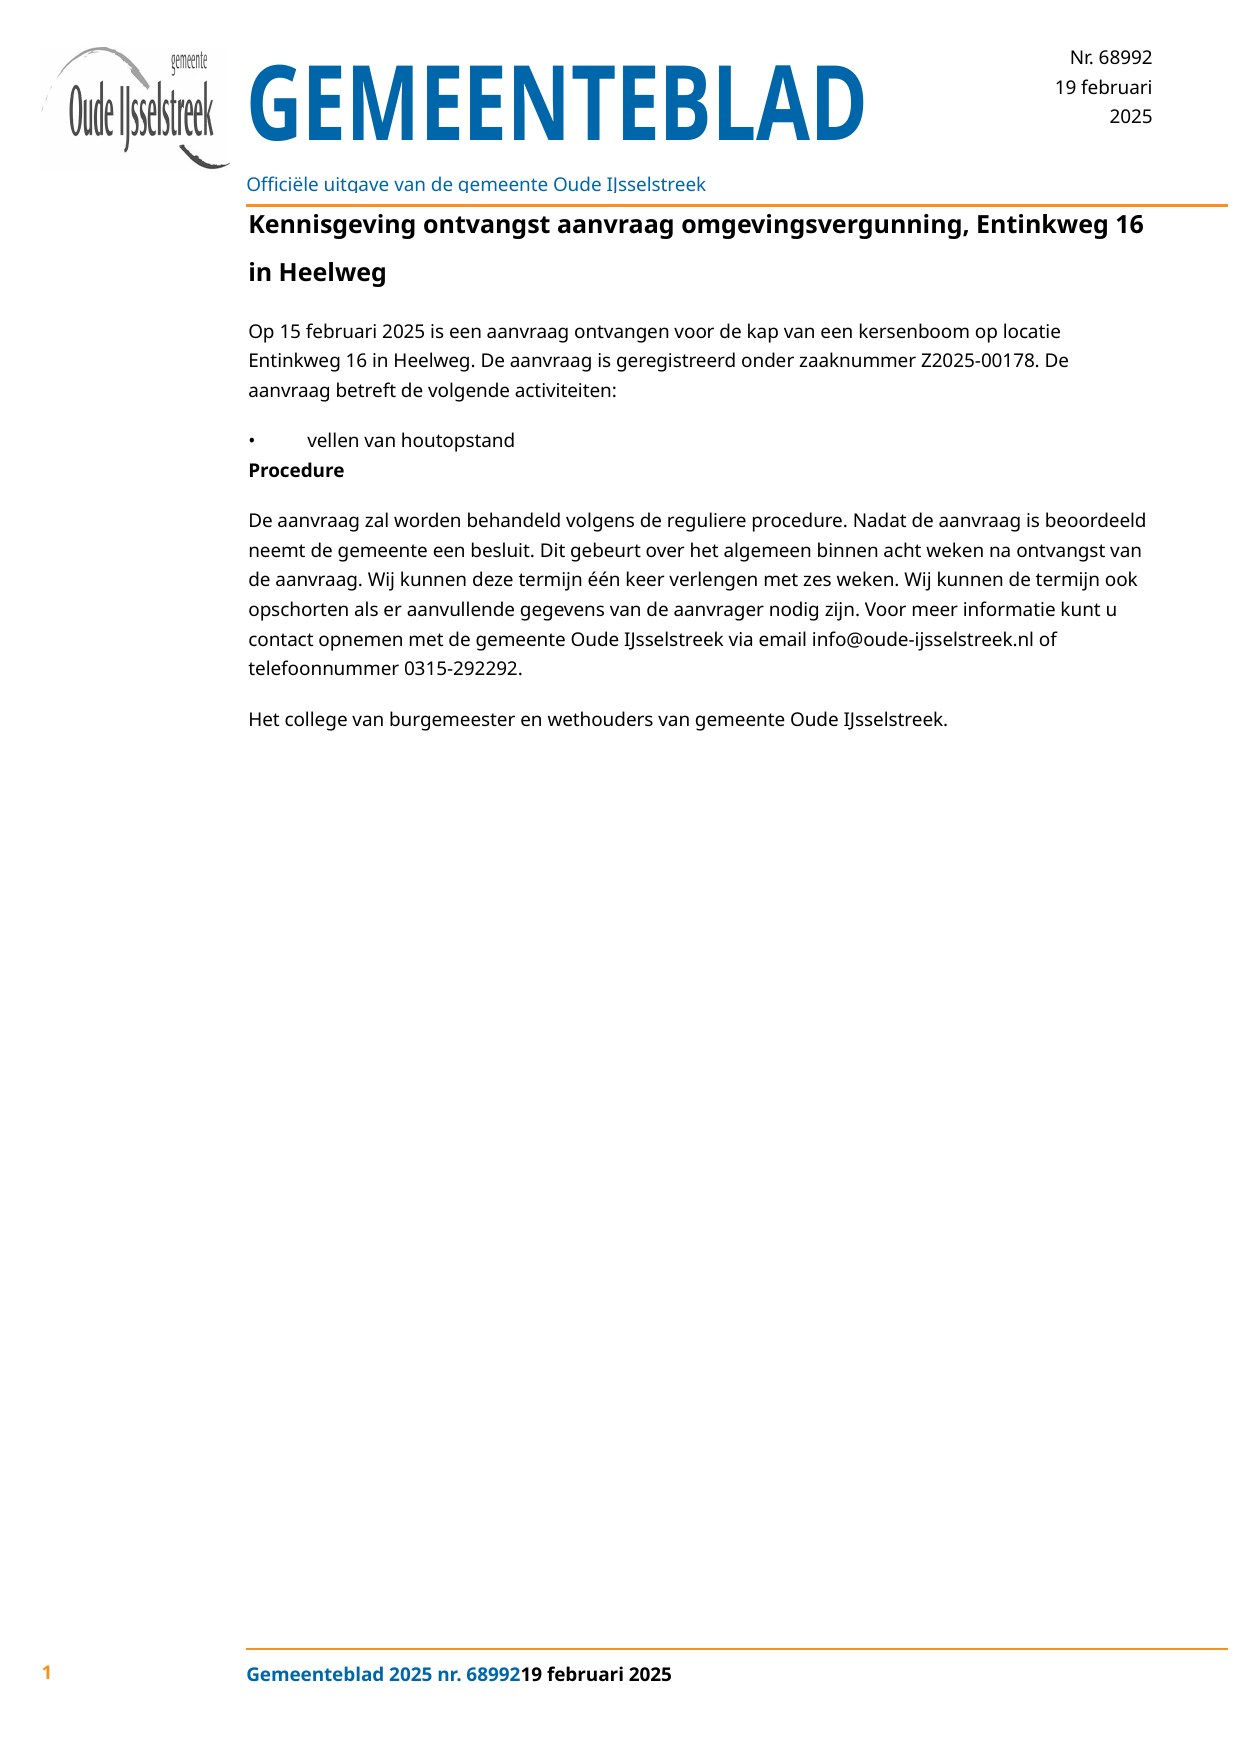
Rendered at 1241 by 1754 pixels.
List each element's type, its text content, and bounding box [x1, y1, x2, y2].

text Kennisgeving ontvangst aanvraag omgevingsvergunning, Entinkweg 16 in Heelweg [248, 207, 1152, 288]
list vellen van houtopstand [248, 427, 1152, 453]
picture [41, 47, 231, 172]
text Het college van burgemeester en wethouders van gemeente Oude IJsselstreek. [248, 706, 1152, 732]
text Procedure [248, 457, 1152, 483]
text Op 15 februari 2025 is een aanvraag ontvangen voor de kap van een kersenboom op locatie Entinkweg 16 in Heelweg. De aanvraag is geregistreerd onder zaaknummer Z2025-00178. De aanvraag betreft de volgende activiteiten: [248, 318, 1152, 403]
text De aanvraag zal worden behandeld volgens de reguliere procedure. Nadat de aanvraag is beoordeeld neemt de gemeente een besluit. Dit gebeurt over het algemeen binnen acht weken na ontvangst van de aanvraag. Wij kunnen deze termijn één keer verlengen met zes weken. Wij kunnen de termijn ook opschorten als er aanvullende gegevens van de aanvrager nodig zijn. Voor meer informatie kunt u contact opnemen met de gemeente Oude IJsselstreek via email info@oude-ijsselstreek.nl of telefoonnummer 0315-292292. [248, 507, 1152, 681]
